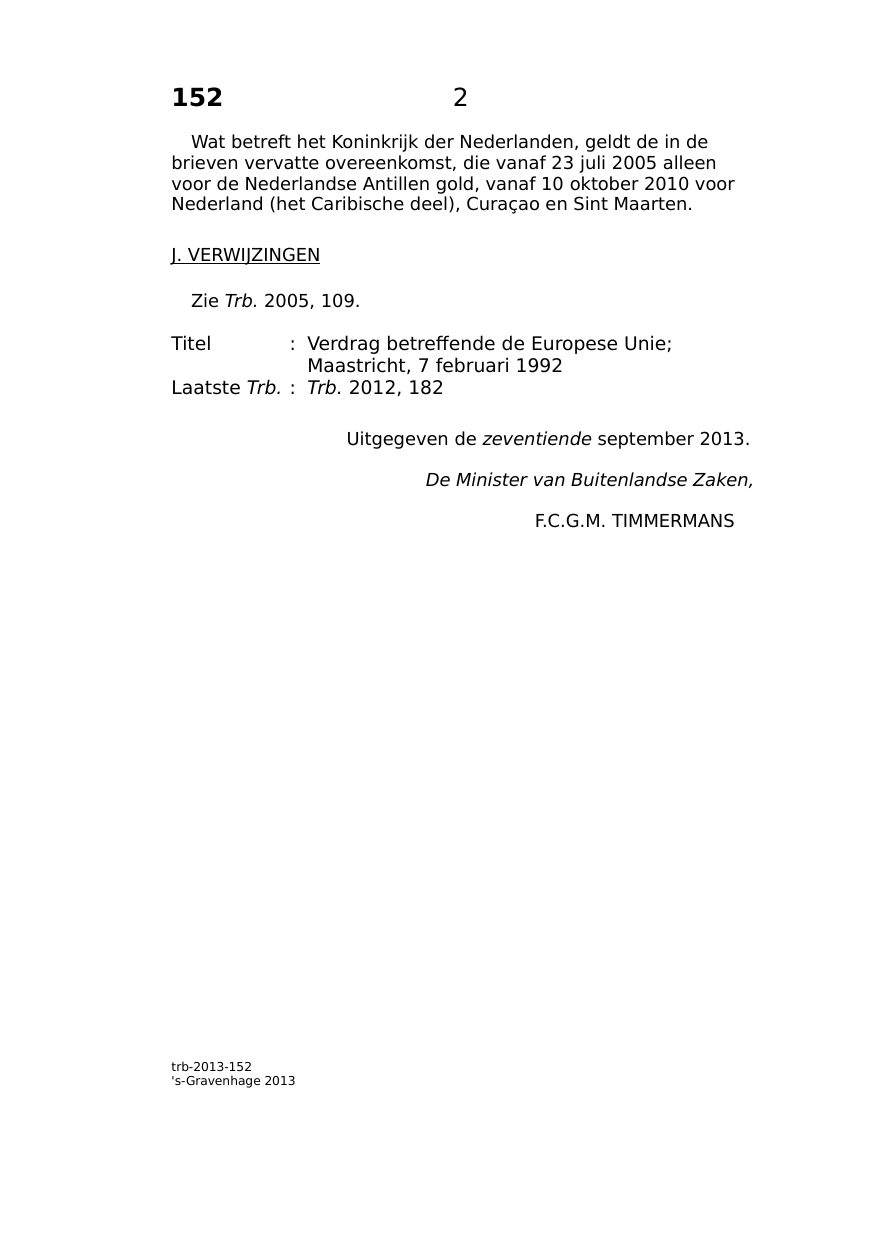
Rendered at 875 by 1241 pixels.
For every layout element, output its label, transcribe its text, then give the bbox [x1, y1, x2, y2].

table_header Verdrag betreffende de Europese Unie; Maastricht, 7 februari 1992 [307, 333, 756, 377]
text trb-2013-152 [171, 1060, 405, 1074]
text De Minister van Buitenlandse Zaken, F.C.G.M. TIMMERMANS [171, 469, 756, 532]
table_header Titel [171, 333, 289, 377]
table_cell Laatste Trb. [171, 377, 289, 399]
table_header : [289, 333, 307, 377]
table_cell : [289, 377, 307, 399]
text 's-Gravenhage 2013 [171, 1074, 405, 1088]
table_cell Trb. 2012, 182 [307, 377, 756, 399]
subtitle J. VERWIJZINGEN [171, 245, 756, 266]
text Uitgegeven de zeventiende september 2013. [171, 429, 756, 449]
text Zie Trb. 2005, 109. [171, 291, 756, 311]
text Wat betreft het Koninkrijk der Nederlanden, geldt de in de brieven vervatte overeenkomst, die vanaf 23 juli 2005 alleen voor de Nederlandse Antillen gold, vanaf 10 oktober 2010 voor Nederland (het Caribische deel), Curaçao en Sint Maarten. [171, 132, 756, 215]
